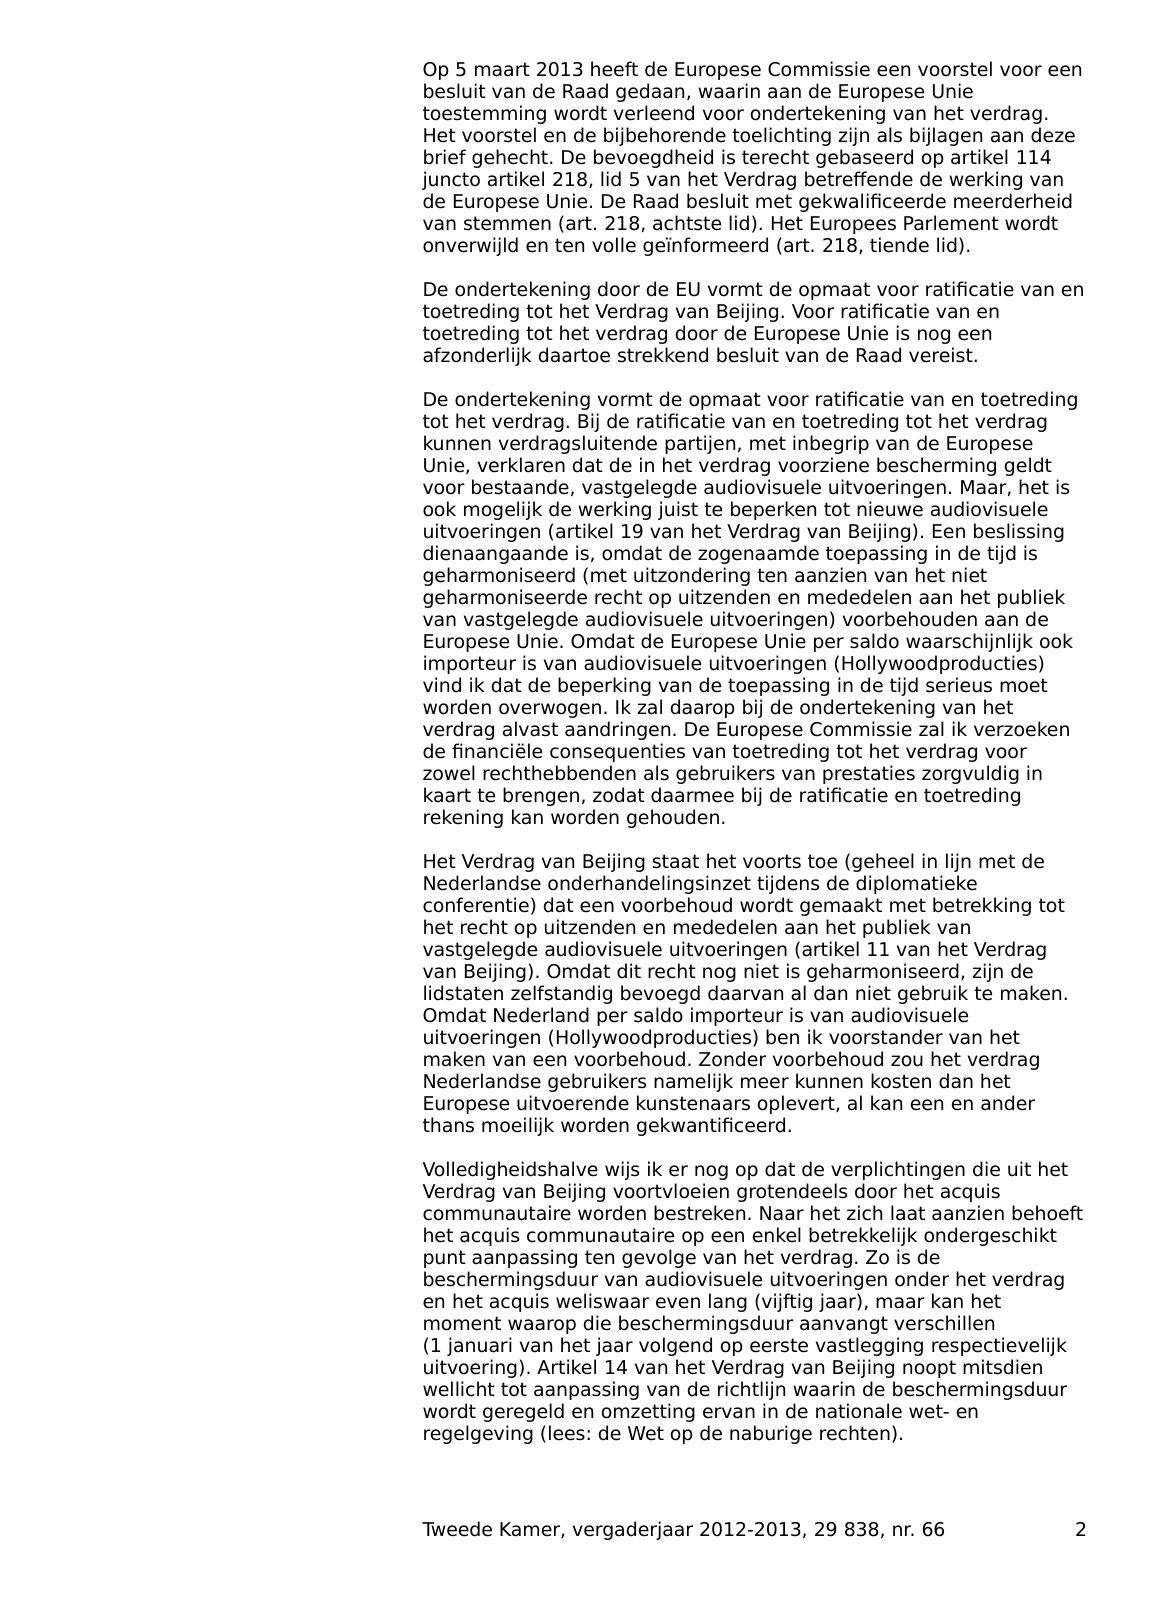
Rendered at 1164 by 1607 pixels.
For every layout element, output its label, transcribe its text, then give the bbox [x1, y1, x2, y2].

text Op 5 maart 2013 heeft de Europese Commissie een voorstel voor een besluit van de Raad gedaan, waarin aan de Europese Unie toestemming wordt verleend voor ondertekening van het verdrag. Het voorstel en de bijbehorende toelichting zijn als bijlagen aan deze brief gehecht. De bevoegdheid is terecht gebaseerd op artikel 114 juncto artikel 218, lid 5 van het Verdrag betreffende de werking van de Europese Unie. De Raad besluit met gekwalificeerde meerderheid van stemmen (art. 218, achtste lid). Het Europees Parlement wordt onverwijld en ten volle geïnformeerd (art. 218, tiende lid). [422, 59, 1087, 257]
text De ondertekening vormt de opmaat voor ratificatie van en toetreding tot het verdrag. Bij de ratificatie van en toetreding tot het verdrag kunnen verdragsluitende partijen, met inbegrip van de Europese Unie, verklaren dat de in het verdrag voorziene bescherming geldt voor bestaande, vastgelegde audiovisuele uitvoeringen. Maar, het is ook mogelijk de werking juist te beperken tot nieuwe audiovisuele uitvoeringen (artikel 19 van het Verdrag van Beijing). Een beslissing dienaangaande is, omdat de zogenaamde toepassing in de tijd is geharmoniseerd (met uitzondering ten aanzien van het niet geharmoniseerde recht op uitzenden en mededelen aan het publiek van vastgelegde audiovisuele uitvoeringen) voorbehouden aan de Europese Unie. Omdat de Europese Unie per saldo waarschijnlijk ook importeur is van audiovisuele uitvoeringen (Hollywoodproducties) vind ik dat de beperking van de toepassing in de tijd serieus moet worden overwogen. Ik zal daarop bij de ondertekening van het verdrag alvast aandringen. De Europese Commissie zal ik verzoeken de financiële consequenties van toetreding tot het verdrag voor zowel rechthebbenden als gebruikers van prestaties zorgvuldig in kaart te brengen, zodat daarmee bij de ratificatie en toetreding rekening kan worden gehouden. [422, 389, 1087, 829]
text Het Verdrag van Beijing staat het voorts toe (geheel in lijn met de Nederlandse onderhandelingsinzet tijdens de diplomatieke conferentie) dat een voorbehoud wordt gemaakt met betrekking tot het recht op uitzenden en mededelen aan het publiek van vastgelegde audiovisuele uitvoeringen (artikel 11 van het Verdrag van Beijing). Omdat dit recht nog niet is geharmoniseerd, zijn de lidstaten zelfstandig bevoegd daarvan al dan niet gebruik te maken. Omdat Nederland per saldo importeur is van audiovisuele uitvoeringen (Hollywoodproducties) ben ik voorstander van het maken van een voorbehoud. Zonder voorbehoud zou het verdrag Nederlandse gebruikers namelijk meer kunnen kosten dan het Europese uitvoerende kunstenaars oplevert, al kan een en ander thans moeilijk worden gekwantificeerd. [422, 851, 1087, 1137]
text Volledigheidshalve wijs ik er nog op dat de verplichtingen die uit het Verdrag van Beijing voortvloeien grotendeels door het acquis communautaire worden bestreken. Naar het zich laat aanzien behoeft het acquis communautaire op een enkel betrekkelijk ondergeschikt punt aanpassing ten gevolge van het verdrag. Zo is de beschermingsduur van audiovisuele uitvoeringen onder het verdrag en het acquis weliswaar even lang (vijftig jaar), maar kan het moment waarop die beschermingsduur aanvangt verschillen (1 januari van het jaar volgend op eerste vastlegging respectievelijk uitvoering). Artikel 14 van het Verdrag van Beijing noopt mitsdien wellicht tot aanpassing van de richtlijn waarin de beschermingsduur wordt geregeld en omzetting ervan in de nationale wet- en regelgeving (lees: de Wet op de naburige rechten). [422, 1159, 1087, 1444]
text De ondertekening door de EU vormt de opmaat voor ratificatie van en toetreding tot het Verdrag van Beijing. Voor ratificatie van en toetreding tot het verdrag door de Europese Unie is nog een afzonderlijk daartoe strekkend besluit van de Raad vereist. [422, 279, 1087, 367]
